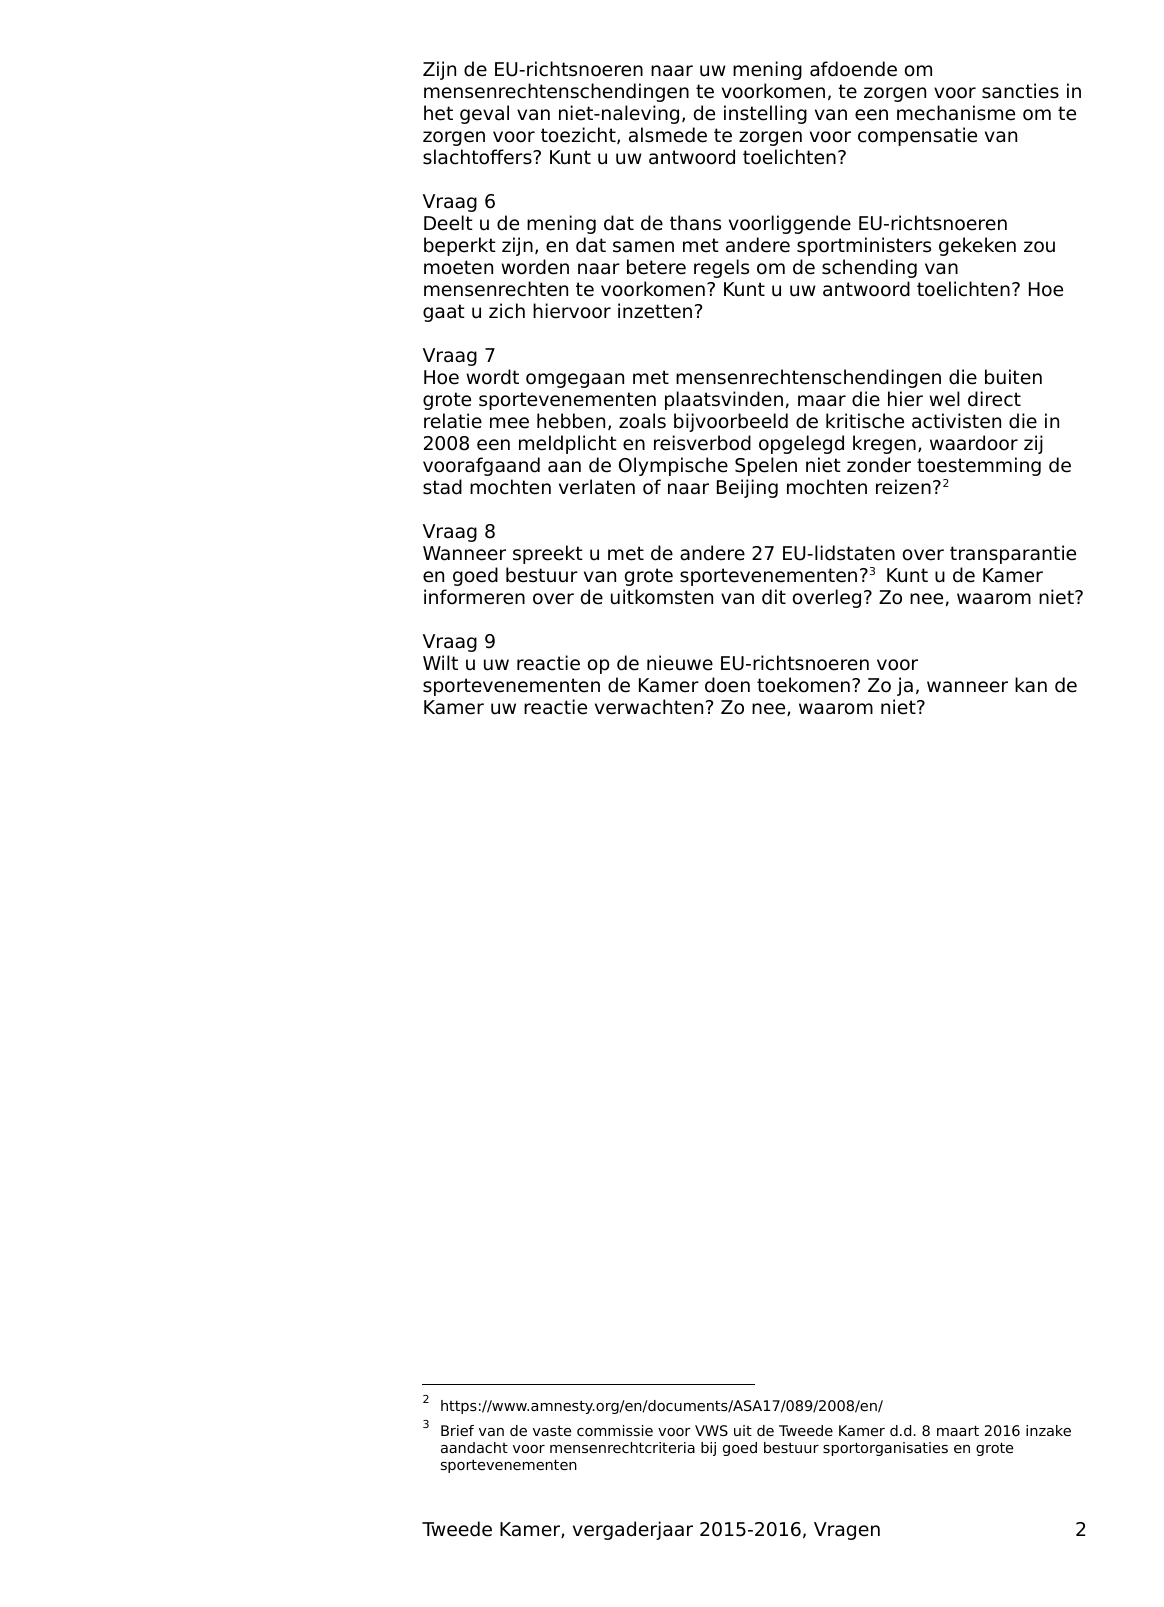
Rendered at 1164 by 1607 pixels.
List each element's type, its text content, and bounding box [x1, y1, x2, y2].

text Wilt u uw reactie op de nieuwe EU-richtsnoeren voor sportevenementen de Kamer doen toekomen? Zo ja, wanneer kan de Kamer uw reactie verwachten? Zo nee, waarom niet? [422, 653, 1087, 719]
text Brief van de vaste commissie voor VWS uit de Tweede Kamer d.d. 8 maart 2016 inzake aandacht voor mensenrechtcriteria bij goed bestuur sportorganisaties en grote sportevenementen [422, 1418, 1087, 1474]
text Deelt u de mening dat de thans voorliggende EU-richtsnoeren beperkt zijn, en dat samen met andere sportministers gekeken zou moeten worden naar betere regels om de schending van mensenrechten te voorkomen? Kunt u uw antwoord toelichten? Hoe gaat u zich hiervoor inzetten? [422, 213, 1087, 323]
text Vraag 7 [422, 345, 1087, 367]
text Zijn de EU-richtsnoeren naar uw mening afdoende om mensenrechtenschendingen te voorkomen, te zorgen voor sancties in het geval van niet-naleving, de instelling van een mechanisme om te zorgen voor toezicht, alsmede te zorgen voor compensatie van slachtoffers? Kunt u uw antwoord toelichten? [422, 59, 1087, 169]
text https://www.amnesty.org/en/documents/ASA17/089/2008/en/ [422, 1393, 1087, 1416]
text Vraag 8 [422, 521, 1087, 543]
text Vraag 6 [422, 191, 1087, 213]
text Wanneer spreekt u met de andere 27 EU-lidstaten over transparantie en goed bestuur van grote sportevenementen? Kunt u de Kamer informeren over de uitkomsten van dit overleg? Zo nee, waarom niet? [422, 543, 1087, 609]
text Hoe wordt omgegaan met mensenrechtenschendingen die buiten grote sportevenementen plaatsvinden, maar die hier wel direct relatie mee hebben, zoals bijvoorbeeld de kritische activisten die in 2008 een meldplicht en reisverbod opgelegd kregen, waardoor zij voorafgaand aan de Olympische Spelen niet zonder toestemming de stad mochten verlaten of naar Beijing mochten reizen? [422, 367, 1087, 499]
text Vraag 9 [422, 631, 1087, 653]
